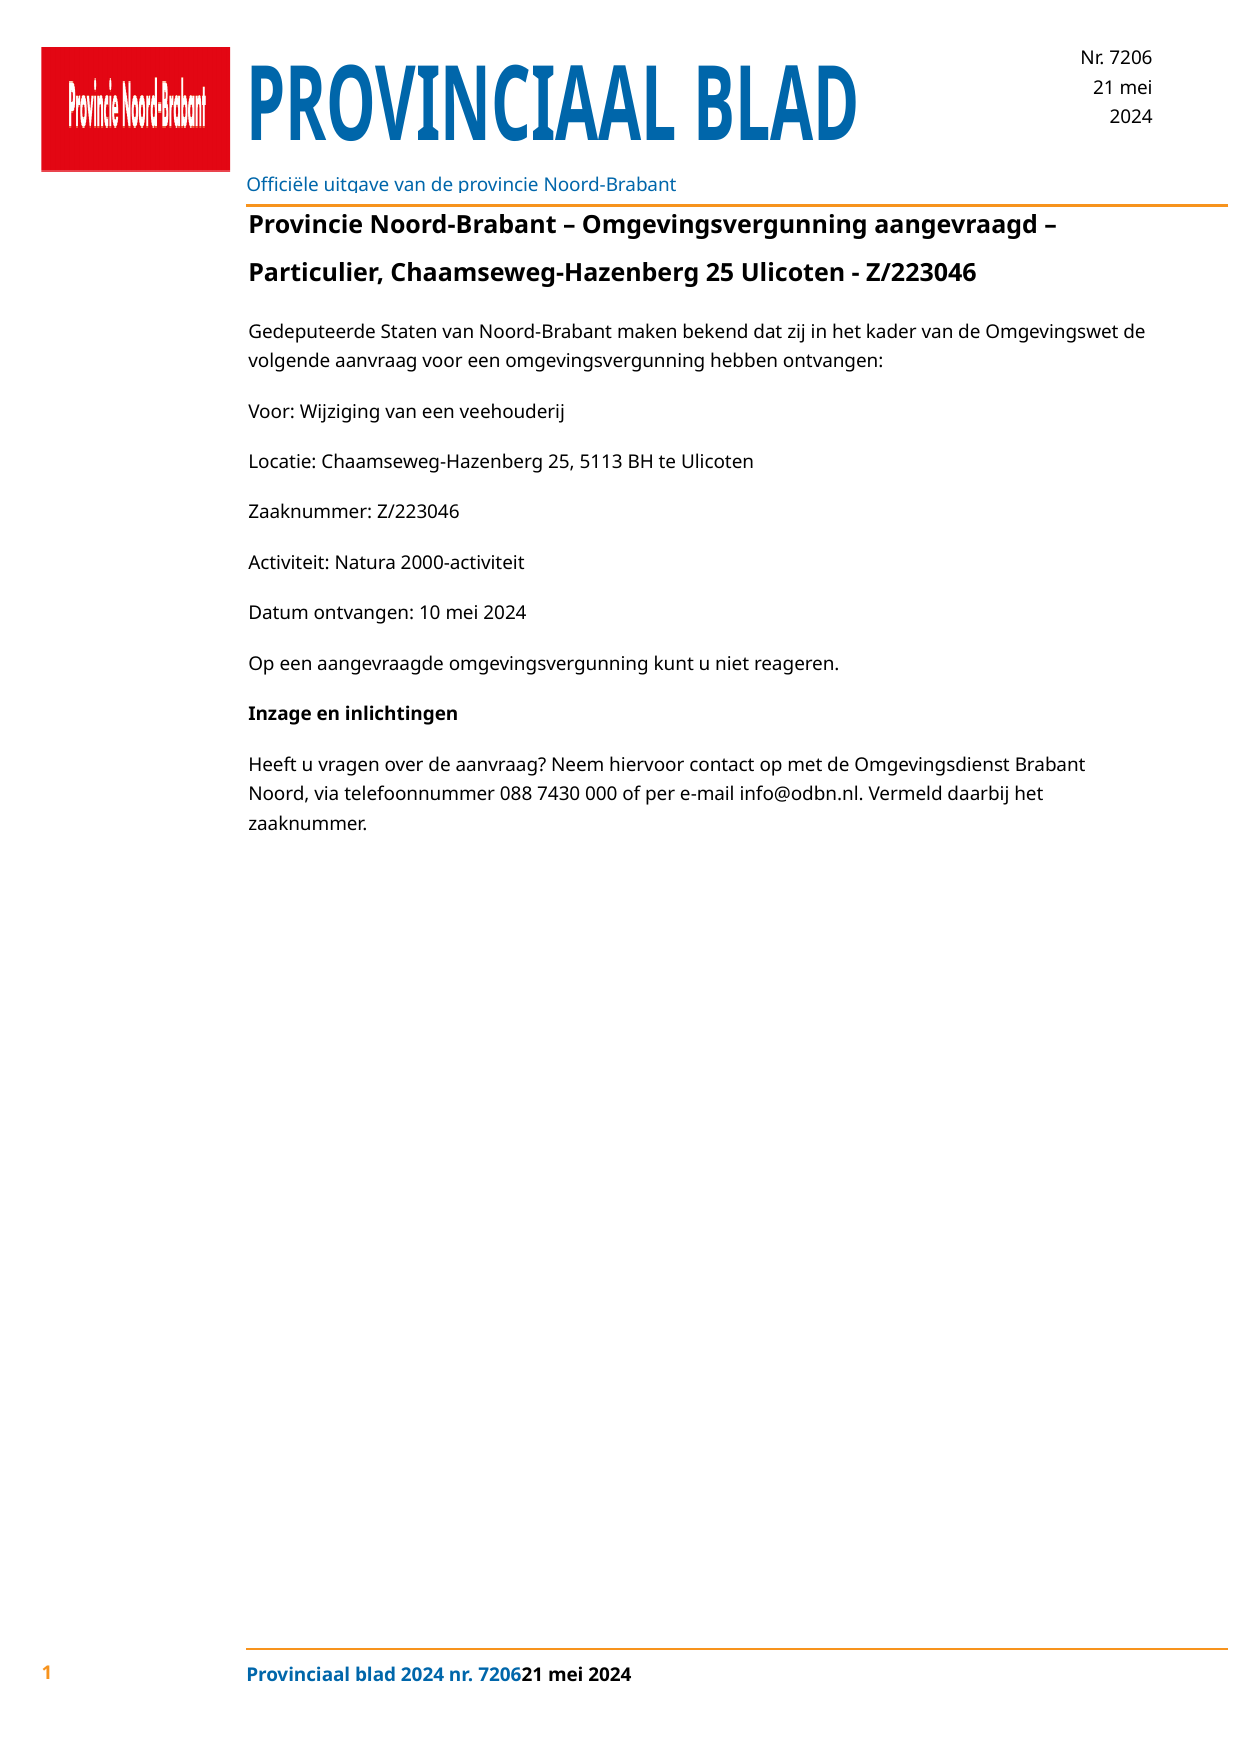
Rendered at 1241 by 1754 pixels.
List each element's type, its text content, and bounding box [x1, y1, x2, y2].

text Provincie Noord-Brabant – Omgevingsvergunning aangevraagd – Particulier, Chaamseweg-Hazenberg 25 Ulicoten - Z/223046 [248, 207, 1152, 288]
text Zaaknummer: Z/223046 [248, 499, 1152, 524]
text Locatie: Chaamseweg-Hazenberg 25, 5113 BH te Ulicoten [248, 448, 1152, 474]
text Op een aangevraagde omgevingsvergunning kunt u niet reageren. [248, 650, 1152, 676]
text Gedeputeerde Staten van Noord-Brabant maken bekend dat zij in het kader van de Omgevingswet de volgende aanvraag voor een omgevingsvergunning hebben ontvangen: [248, 318, 1152, 373]
text Datum ontvangen: 10 mei 2024 [248, 599, 1152, 625]
picture [41, 47, 231, 172]
text Activiteit: Natura 2000-activiteit [248, 549, 1152, 575]
text Voor: Wijziging van een veehouderij [248, 398, 1152, 424]
text Inzage en inlichtingen [248, 700, 1152, 726]
text Heeft u vragen over de aanvraag? Neem hiervoor contact op met de Omgevingsdienst Brabant Noord, via telefoonnummer 088 7430 000 of per e-mail info@odbn.nl. Vermeld daarbij het zaaknummer. [248, 751, 1152, 836]
